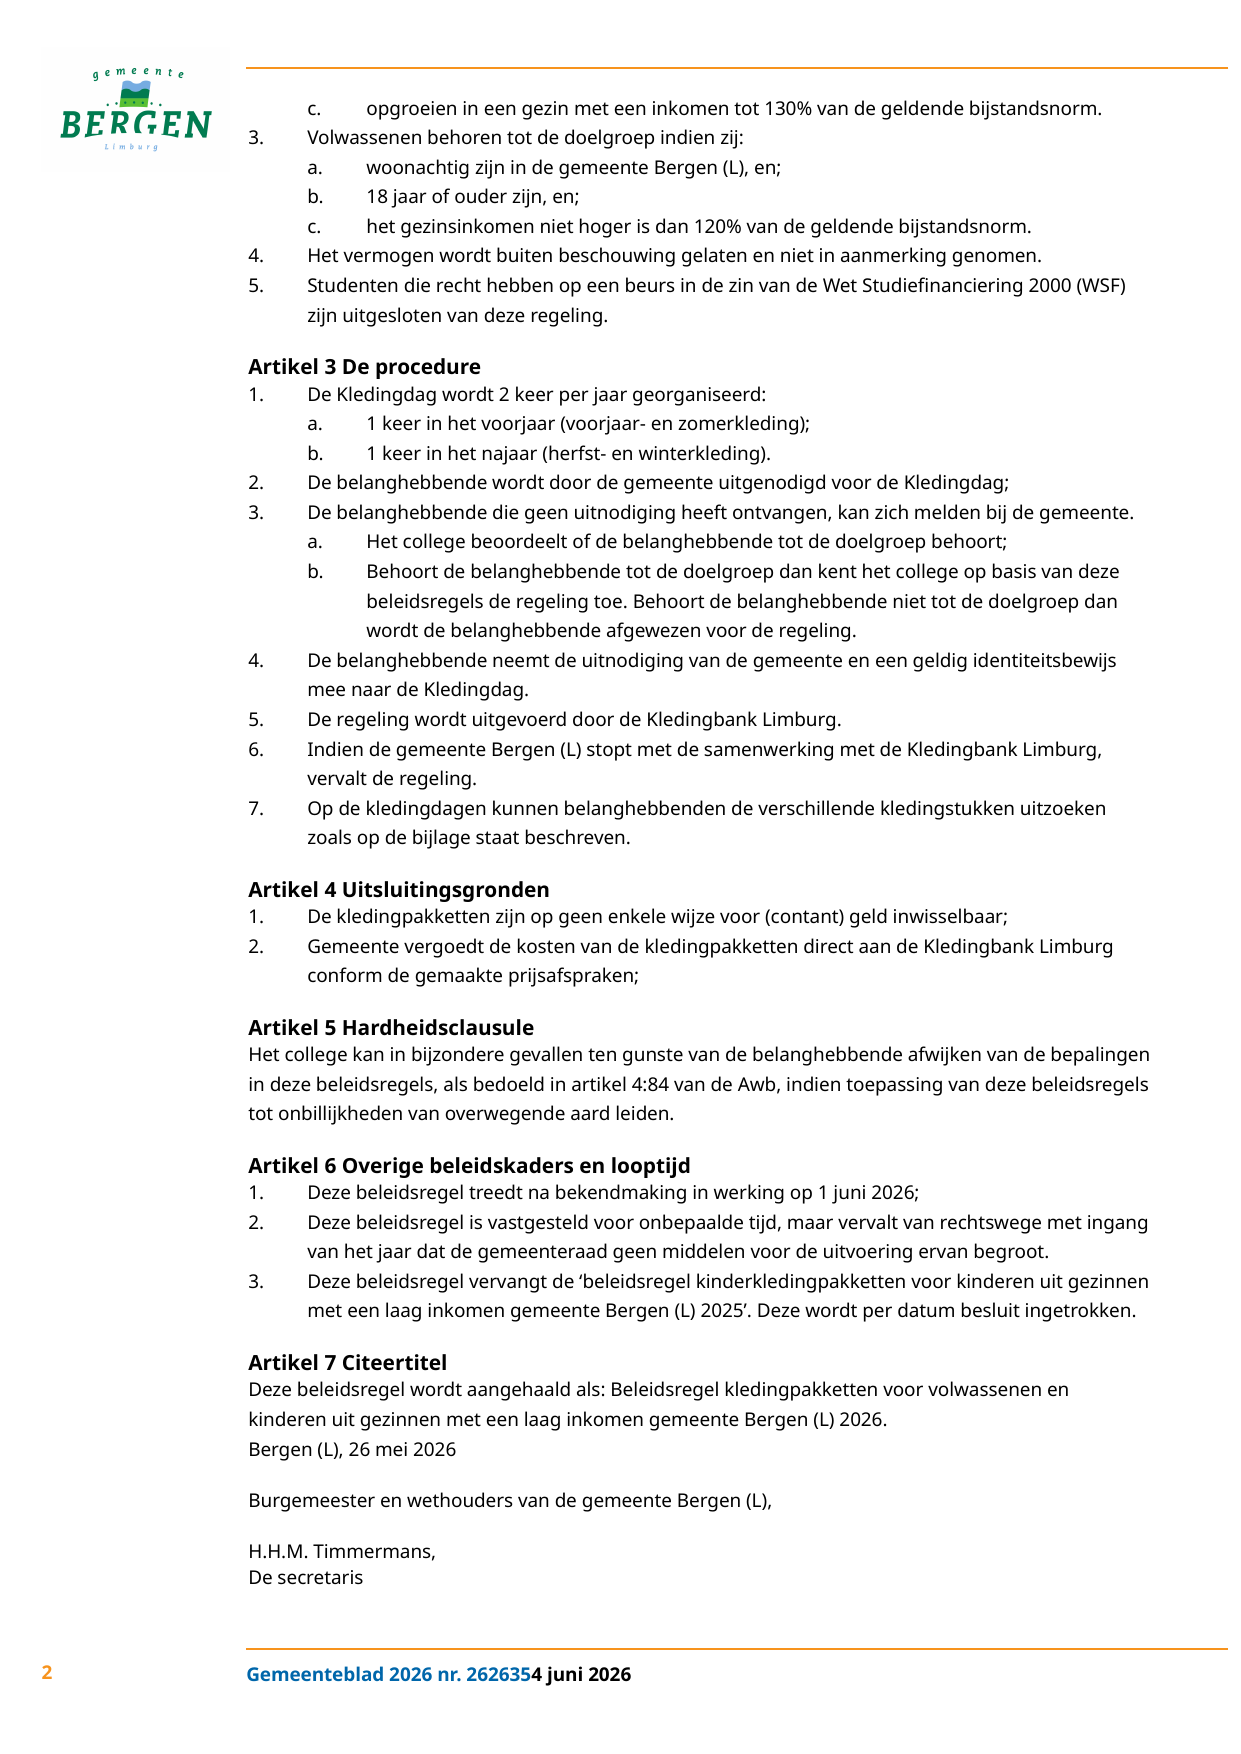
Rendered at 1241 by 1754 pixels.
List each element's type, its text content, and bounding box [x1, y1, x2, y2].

list De Kledingdag wordt 2 keer per jaar georganiseerd: [248, 381, 1152, 406]
list Gemeente vergoedt de kosten van de kledingpakketten direct aan de Kledingbank Limburg conform de gemaakte prijsafspraken; [248, 933, 1152, 988]
text Bergen (L), 26 mei 2026 [248, 1436, 1152, 1461]
list Behoort de belanghebbende tot de doelgroep dan kent het college op basis van deze beleidsregels de regeling toe. Behoort de belanghebbende niet tot de doelgroep dan wordt de belanghebbende afgewezen voor de regeling. [307, 558, 1152, 643]
list 18 jaar of ouder zijn, en; [307, 183, 1152, 209]
list het gezinsinkomen niet hoger is dan 120% van de geldende bijstandsnorm. [307, 213, 1152, 239]
list De belanghebbende neemt de uitnodiging van de gemeente en een geldig identiteitsbewijs mee naar de Kledingdag. [248, 647, 1152, 702]
list De kledingpakketten zijn op geen enkele wijze voor (contant) geld inwisselbaar; [248, 903, 1152, 929]
list Het vermogen wordt buiten beschouwing gelaten en niet in aanmerking genomen. [248, 243, 1152, 268]
picture [41, 47, 231, 172]
list De belanghebbende die geen uitnodiging heeft ontvangen, kan zich melden bij de gemeente. [248, 499, 1152, 525]
text Artikel 4 Uitsluitingsgronden [248, 875, 1152, 903]
text Artikel 6 Overige beleidskaders en looptijd [248, 1151, 1152, 1179]
text Het college kan in bijzondere gevallen ten gunste van de belanghebbende afwijken van de bepalingen in deze beleidsregels, als bedoeld in artikel 4:84 van de Awb, indien toepassing van deze beleidsregels tot onbillijkheden van overwegende aard leiden. [248, 1041, 1152, 1126]
list Deze beleidsregel treedt na bekendmaking in werking op 1 juni 2026; [248, 1179, 1152, 1205]
list Volwassenen behoren tot de doelgroep indien zij: [248, 124, 1152, 150]
text H.H.M. Timmermans, [248, 1539, 1152, 1564]
list 1 keer in het voorjaar (voorjaar- en zomerkleding); [307, 410, 1152, 436]
list Deze beleidsregel is vastgesteld voor onbepaalde tijd, maar vervalt van rechtswege met ingang van het jaar dat de gemeenteraad geen middelen voor de uitvoering ervan begroot. [248, 1209, 1152, 1264]
text Artikel 7 Citeertitel [248, 1348, 1152, 1377]
text Burgemeester en wethouders van de gemeente Bergen (L), [248, 1487, 1152, 1513]
text Deze beleidsregel wordt aangehaald als: Beleidsregel kledingpakketten voor volwassenen en kinderen uit gezinnen met een laag inkomen gemeente Bergen (L) 2026. [248, 1377, 1152, 1432]
list De belanghebbende wordt door de gemeente uitgenodigd voor de Kledingdag; [248, 469, 1152, 495]
list De regeling wordt uitgevoerd door de Kledingbank Limburg. [248, 706, 1152, 732]
text Artikel 5 Hardheidsclausule [248, 1013, 1152, 1041]
list 1 keer in het najaar (herfst- en winterkleding). [307, 440, 1152, 466]
list woonachtig zijn in de gemeente Bergen (L), en; [307, 154, 1152, 180]
text Artikel 3 De procedure [248, 352, 1152, 381]
list Het college beoordeelt of de belanghebbende tot de doelgroep behoort; [307, 529, 1152, 554]
list Indien de gemeente Bergen (L) stopt met de samenwerking met de Kledingbank Limburg, vervalt de regeling. [248, 736, 1152, 791]
list Op de kledingdagen kunnen belanghebbenden de verschillende kledingstukken uitzoeken zoals op de bijlage staat beschreven. [248, 795, 1152, 850]
list opgroeien in een gezin met een inkomen tot 130% van de geldende bijstandsnorm. [307, 95, 1152, 121]
list Deze beleidsregel vervangt de ‘beleidsregel kinderkledingpakketten voor kinderen uit gezinnen met een laag inkomen gemeente Bergen (L) 2025’. Deze wordt per datum besluit ingetrokken. [248, 1268, 1152, 1323]
text De secretaris [248, 1564, 1152, 1590]
list Studenten die recht hebben op een beurs in de zin van de Wet Studiefinanciering 2000 (WSF) zijn uitgesloten van deze regeling. [248, 272, 1152, 328]
